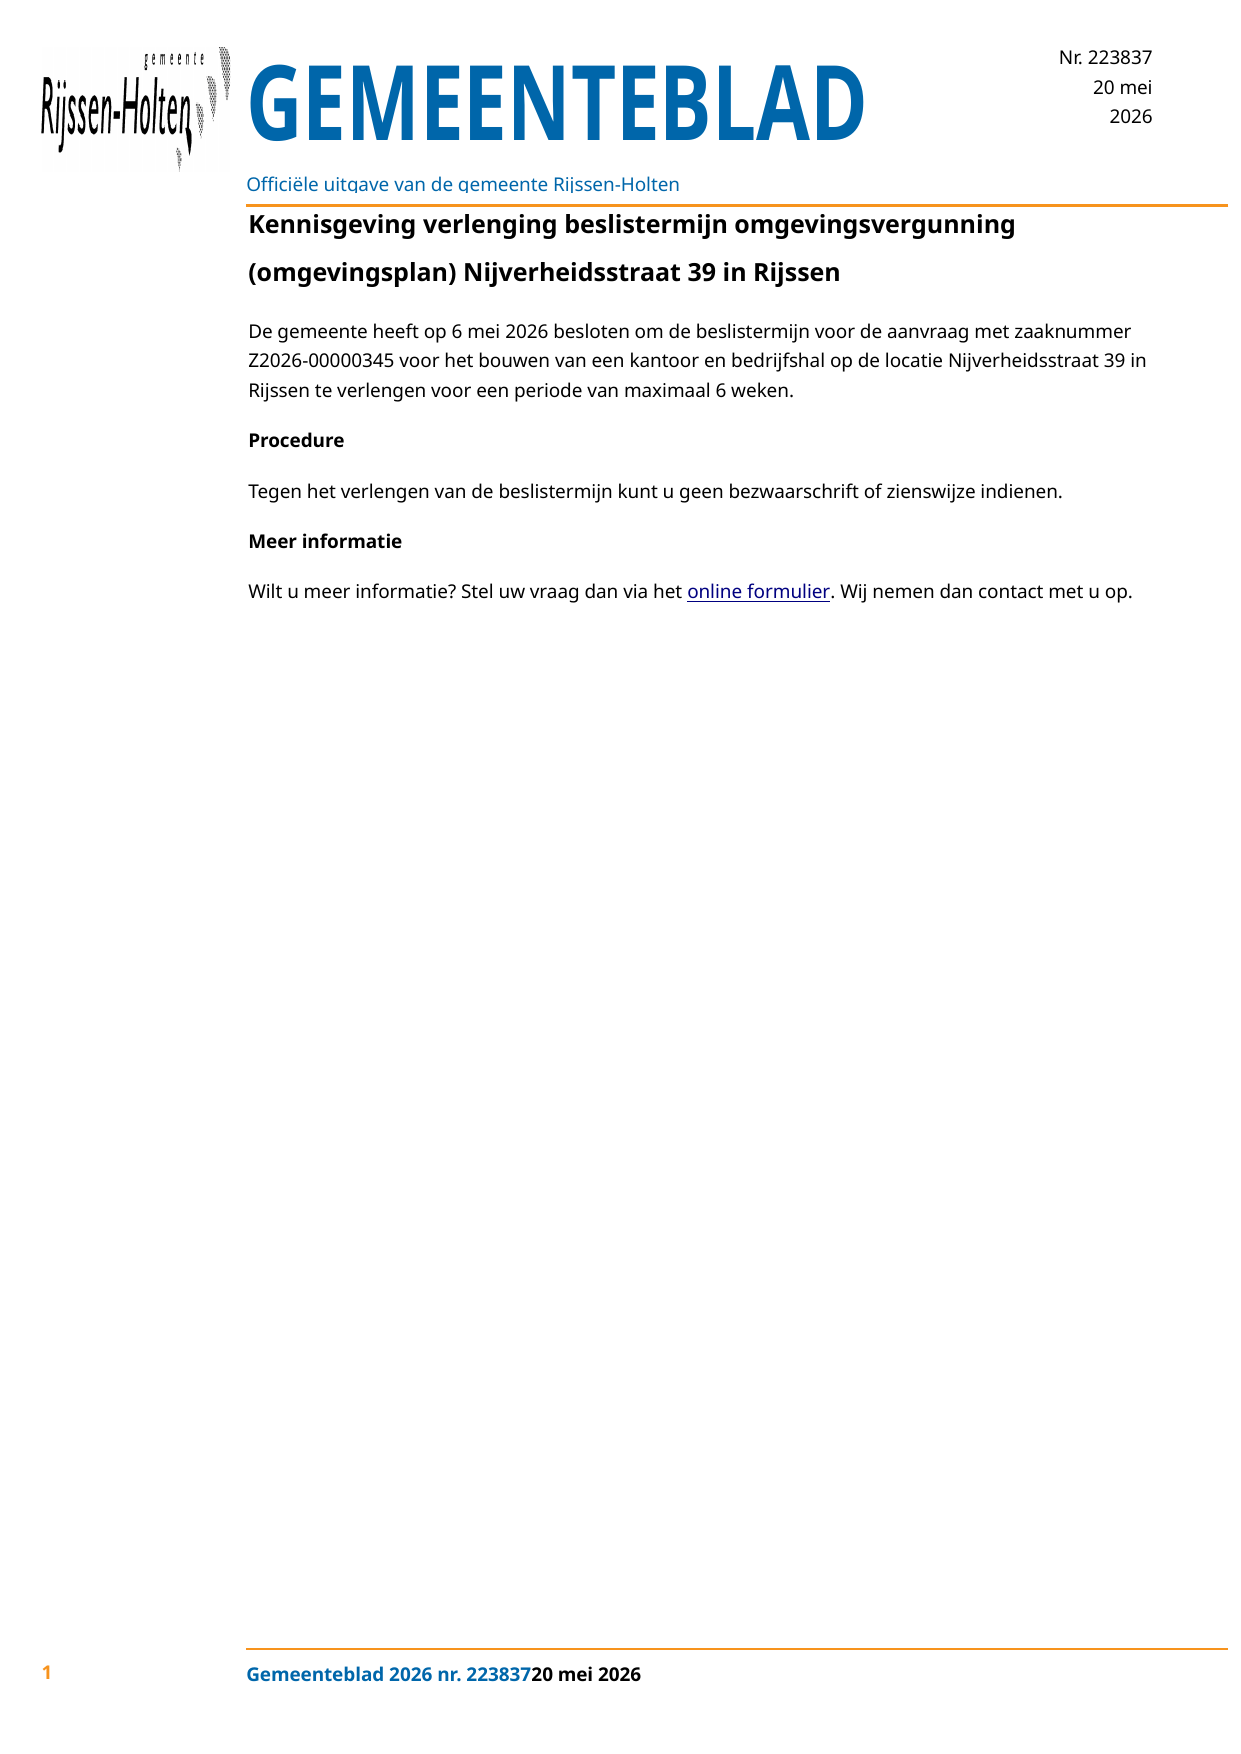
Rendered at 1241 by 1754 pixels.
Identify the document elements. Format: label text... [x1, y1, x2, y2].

text De gemeente heeft op 6 mei 2026 besloten om de beslistermijn voor de aanvraag met zaaknummer Z2026-00000345 voor het bouwen van een kantoor en bedrijfshal op de locatie Nijverheidsstraat 39 in Rijssen te verlengen voor een periode van maximaal 6 weken. [248, 318, 1152, 403]
text Procedure [248, 427, 1152, 453]
text Kennisgeving verlenging beslistermijn omgevingsvergunning (omgevingsplan) Nijverheidsstraat 39 in Rijssen [248, 207, 1152, 288]
text Tegen het verlengen van de beslistermijn kunt u geen bezwaarschrift of zienswijze indienen. [248, 478, 1152, 504]
text Meer informatie [248, 528, 1152, 554]
text Wilt u meer informatie? Stel uw vraag dan via het online formulier. Wij nemen dan contact met u op. [248, 579, 1152, 604]
picture [41, 47, 231, 172]
